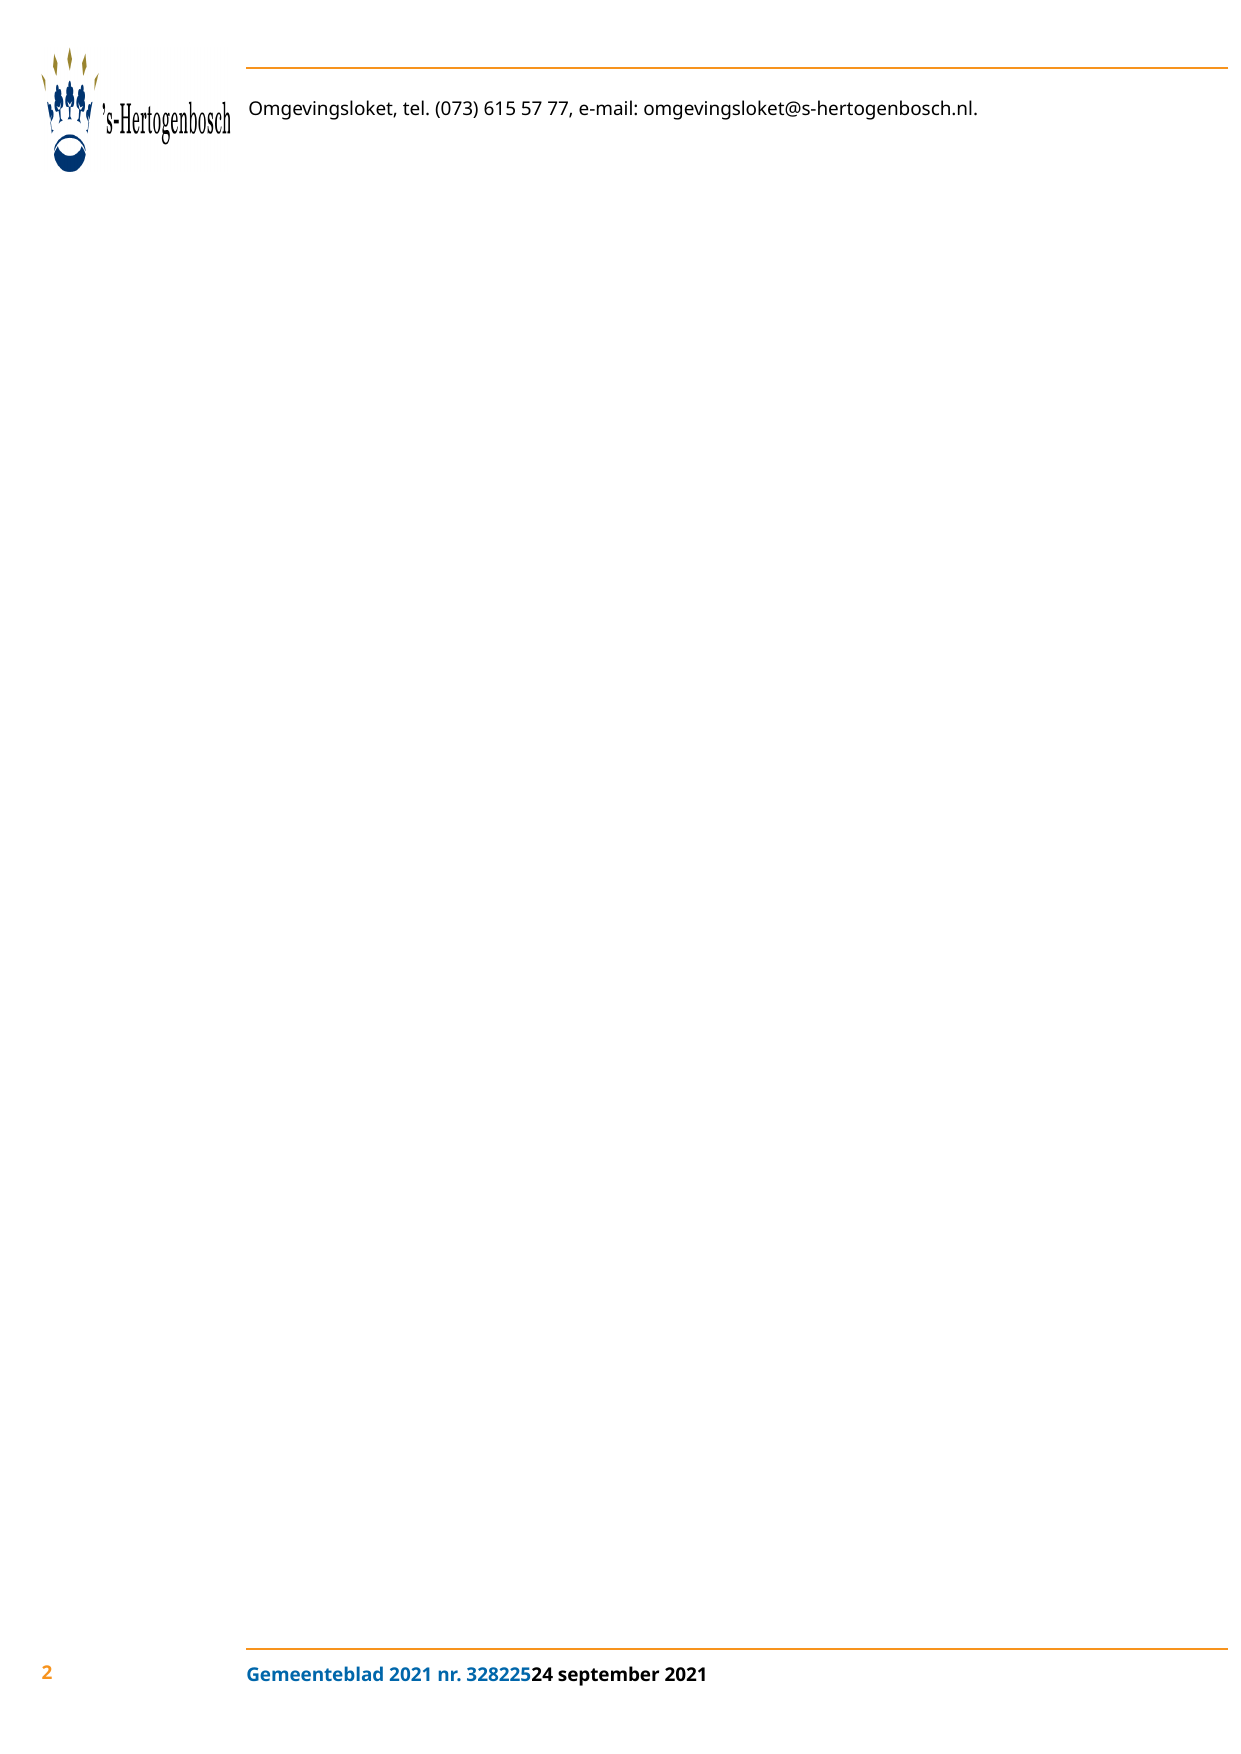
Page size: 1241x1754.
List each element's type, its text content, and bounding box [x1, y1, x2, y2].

text Omgevingsloket, tel. (073) 615 57 77, e-mail: omgevingsloket@s-hertogenbosch.nl. [248, 95, 1152, 121]
picture [41, 47, 231, 172]
